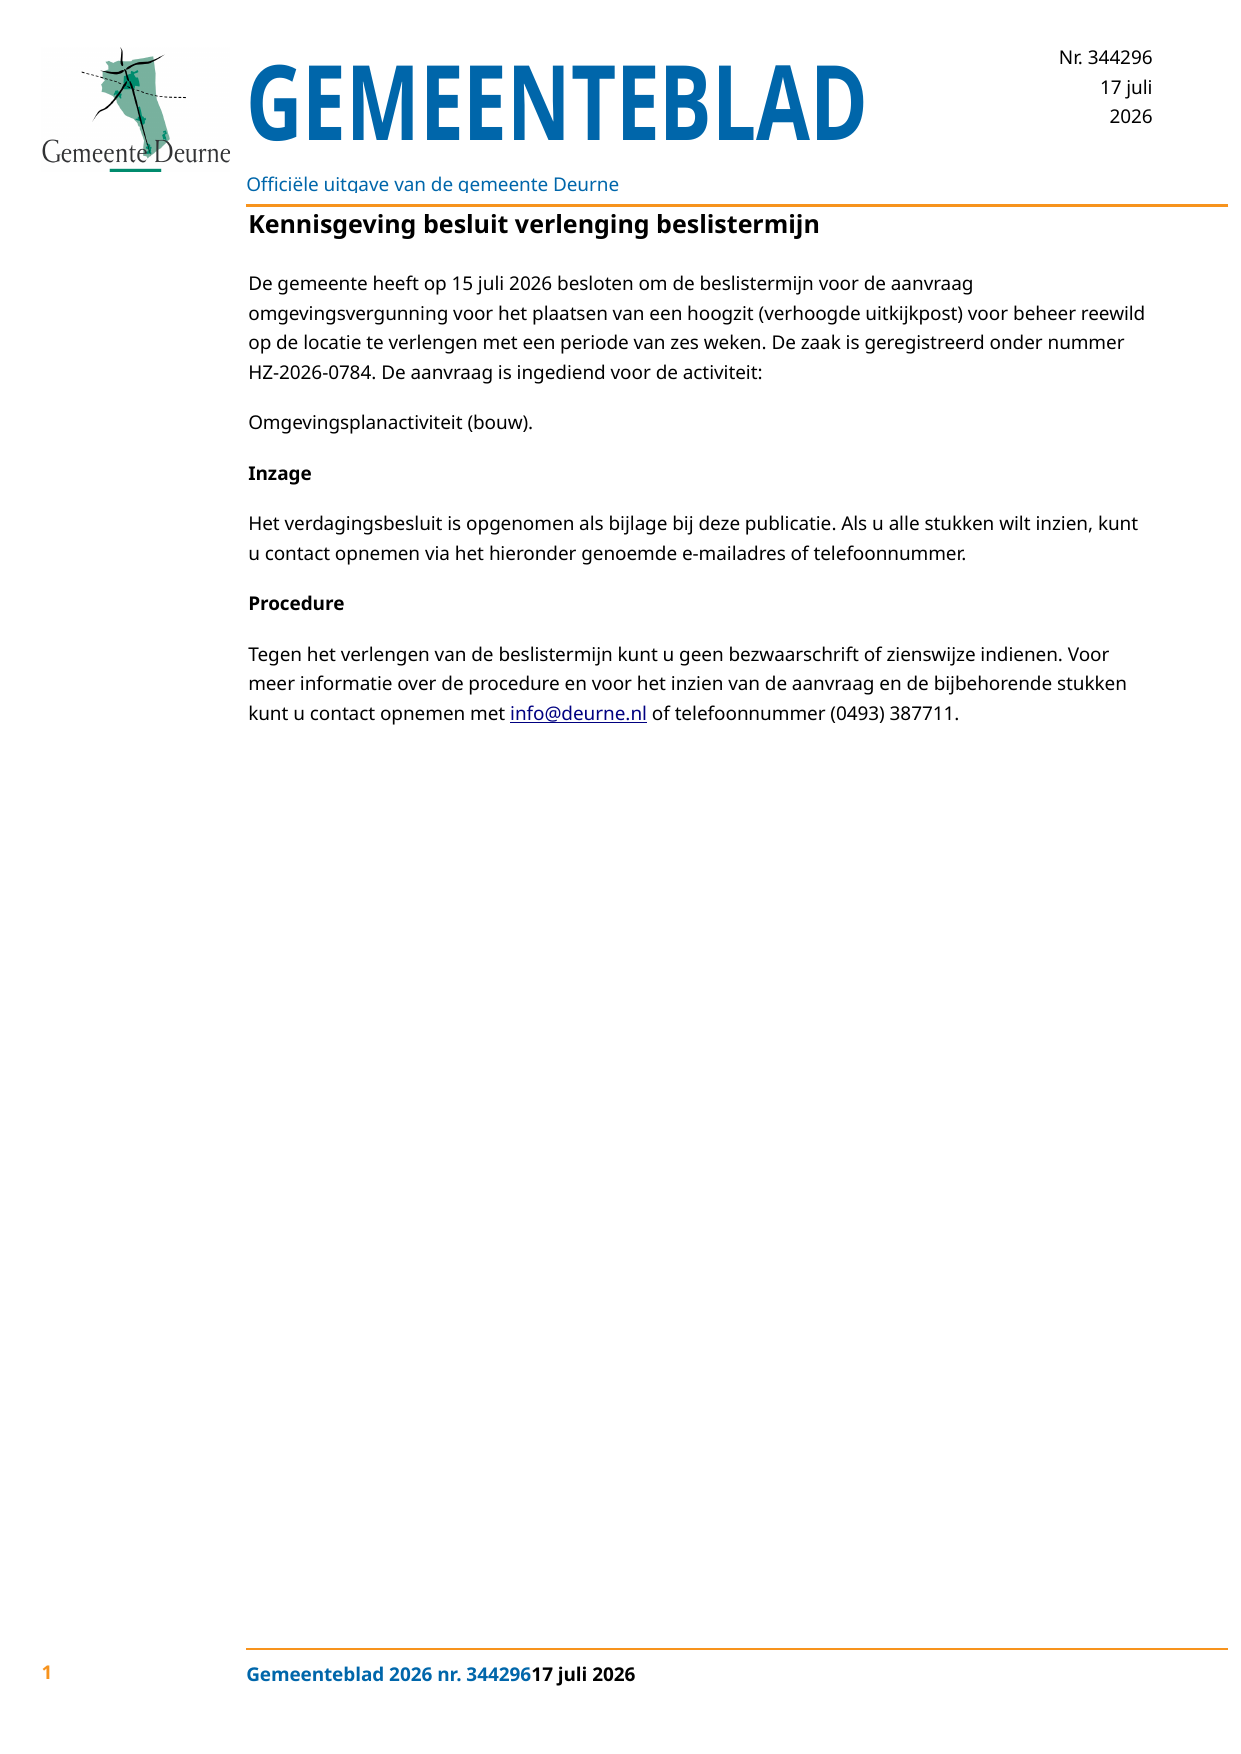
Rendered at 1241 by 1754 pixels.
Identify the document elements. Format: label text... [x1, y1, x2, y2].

text Het verdagingsbesluit is opgenomen als bijlage bij deze publicatie. Als u alle stukken wilt inzien, kunt u contact opnemen via het hieronder genoemde e-mailadres of telefoonnummer. [248, 510, 1152, 566]
text Inzage [248, 460, 1152, 486]
text Procedure [248, 590, 1152, 616]
text Omgevingsplanactiviteit (bouw). [248, 409, 1152, 435]
text De gemeente heeft op 15 juli 2026 besloten om de beslistermijn voor de aanvraag omgevingsvergunning voor het plaatsen van een hoogzit (verhoogde uitkijkpost) voor beheer reewild op de locatie te verlengen met een periode van zes weken. De zaak is geregistreerd onder nummer HZ-2026-0784. De aanvraag is ingediend voor de activiteit: [248, 270, 1152, 385]
picture [41, 47, 231, 172]
text Tegen het verlengen van de beslistermijn kunt u geen bezwaarschrift of zienswijze indienen. Voor meer informatie over de procedure en voor het inzien van de aanvraag en de bijbehorende stukken kunt u contact opnemen met info@deurne.nl of telefoonnummer (0493) 387711. [248, 641, 1152, 726]
text Kennisgeving besluit verlenging beslistermijn [248, 207, 1152, 241]
